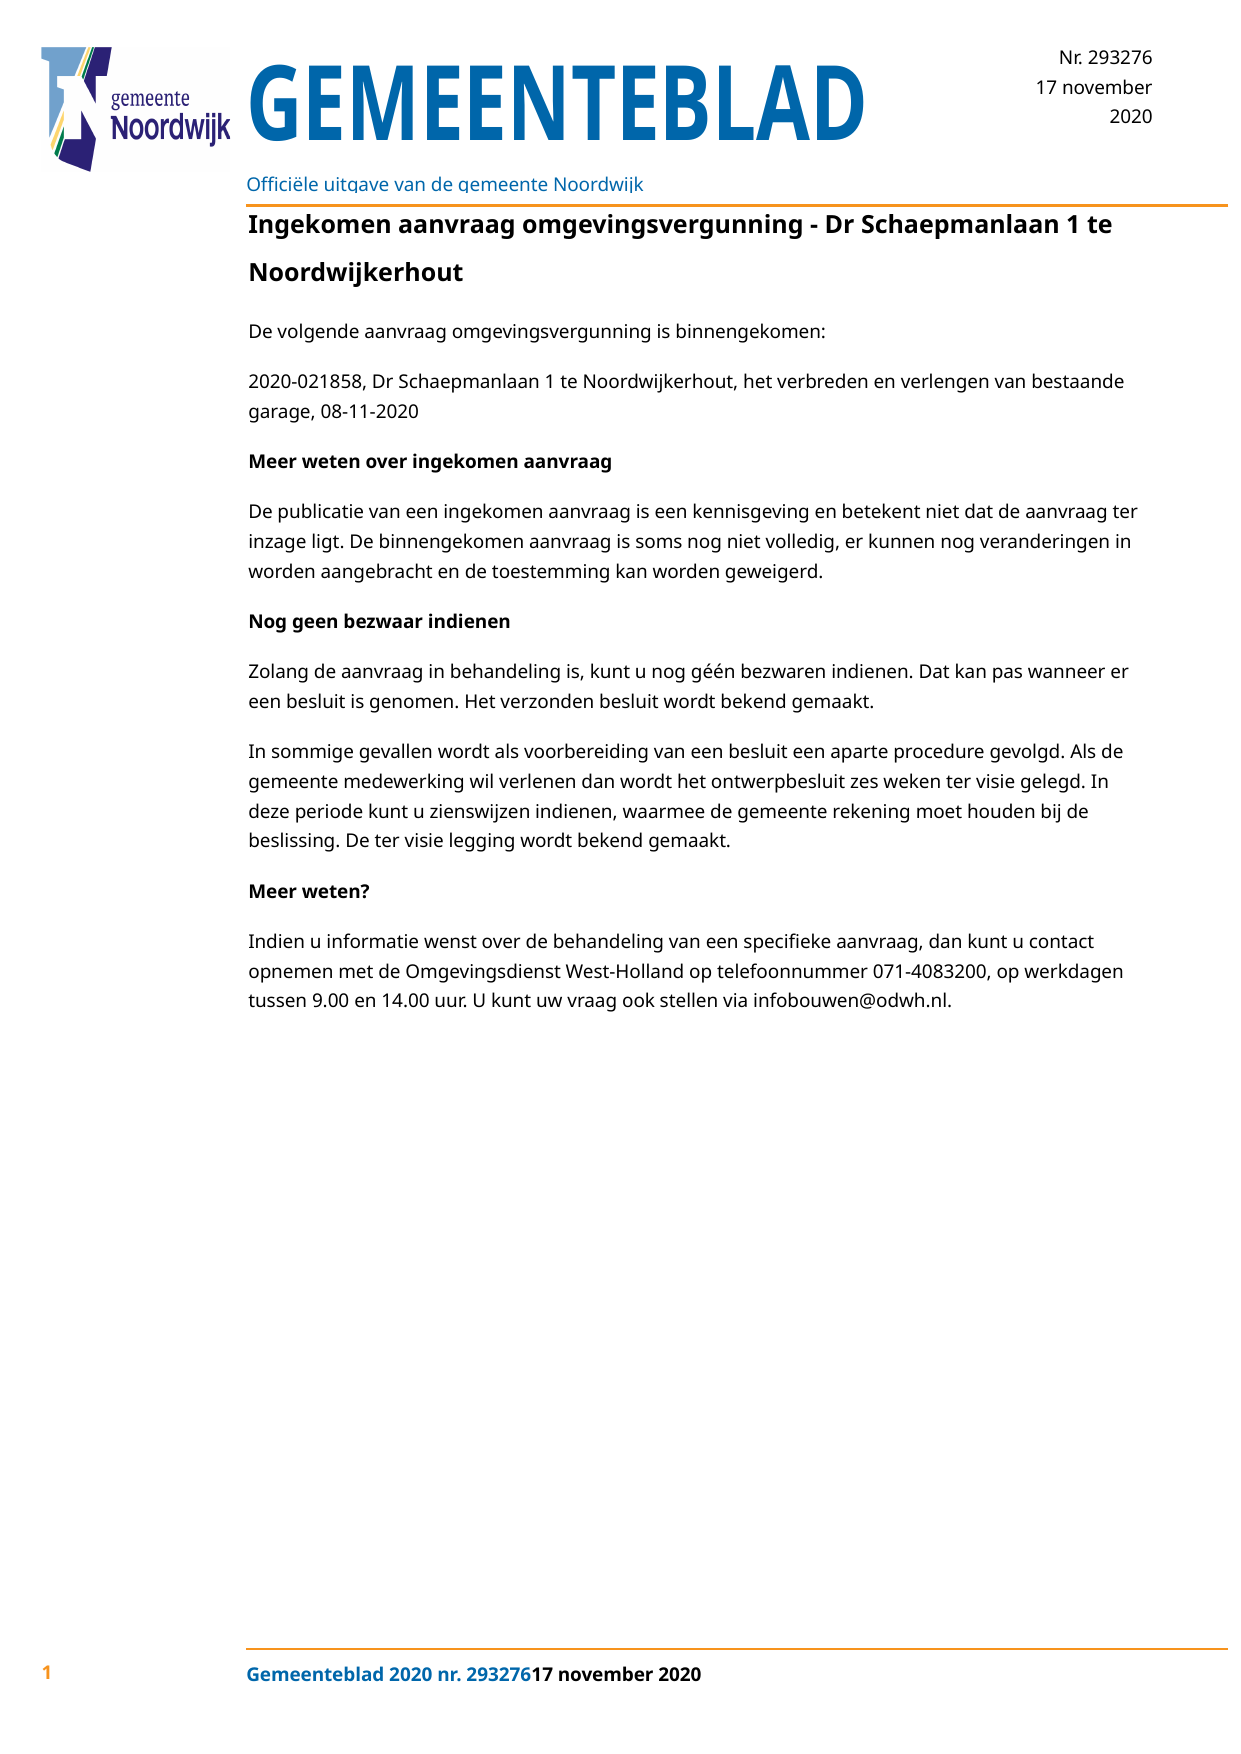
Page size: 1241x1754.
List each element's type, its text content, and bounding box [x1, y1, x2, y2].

picture [41, 47, 231, 172]
text Nog geen bezwaar indienen [248, 608, 1152, 634]
text De publicatie van een ingekomen aanvraag is een kennisgeving en betekent niet dat de aanvraag ter inzage ligt. De binnengekomen aanvraag is soms nog niet volledig, er kunnen nog veranderingen in worden aangebracht en de toestemming kan worden geweigerd. [248, 499, 1152, 584]
text In sommige gevallen wordt als voorbereiding van een besluit een aparte procedure gevolgd. Als de gemeente medewerking wil verlenen dan wordt het ontwerpbesluit zes weken ter visie gelegd. In deze periode kunt u zienswijzen indienen, waarmee de gemeente rekening moet houden bij de beslissing. De ter visie legging wordt bekend gemaakt. [248, 739, 1152, 853]
text Indien u informatie wenst over de behandeling van een specifieke aanvraag, dan kunt u contact opnemen met de Omgevingsdienst West-Holland op telefoonnummer 071-4083200, op werkdagen tussen 9.00 en 14.00 uur. U kunt uw vraag ook stellen via infobouwen@odwh.nl. [248, 928, 1152, 1013]
text Meer weten? [248, 878, 1152, 904]
text De volgende aanvraag omgevingsvergunning is binnengekomen: [248, 318, 1152, 344]
text Zolang de aanvraag in behandeling is, kunt u nog géén bezwaren indienen. Dat kan pas wanneer er een besluit is genomen. Het verzonden besluit wordt bekend gemaakt. [248, 659, 1152, 714]
text Ingekomen aanvraag omgevingsvergunning - Dr Schaepmanlaan 1 te Noordwijkerhout [248, 207, 1152, 288]
text Meer weten over ingekomen aanvraag [248, 448, 1152, 474]
text 2020-021858, Dr Schaepmanlaan 1 te Noordwijkerhout, het verbreden en verlengen van bestaande garage, 08-11-2020 [248, 368, 1152, 424]
